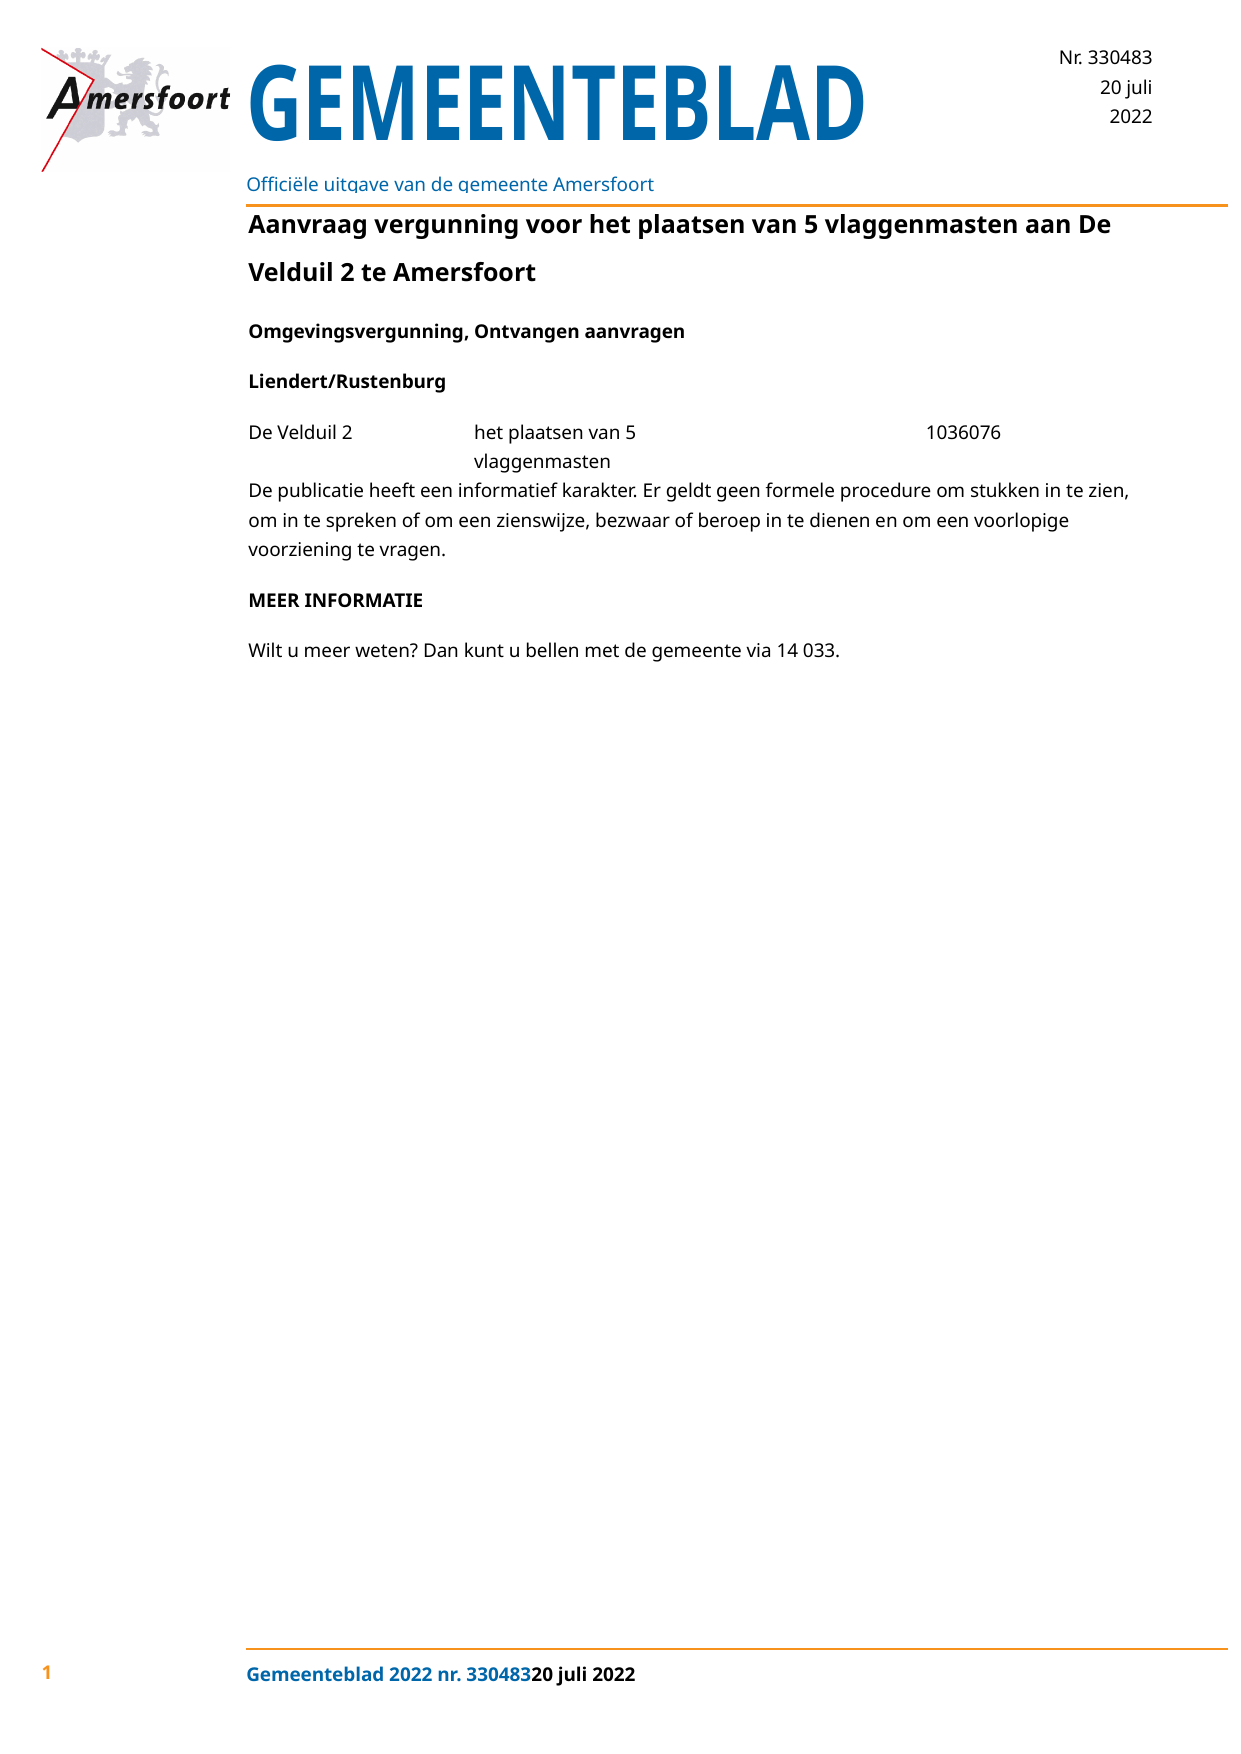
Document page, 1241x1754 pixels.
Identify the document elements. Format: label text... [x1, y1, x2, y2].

text Omgevingsvergunning, Ontvangen aanvragen [248, 318, 1152, 344]
table_header 1036076 [926, 419, 1152, 474]
table_header De Velduil 2 [248, 419, 474, 474]
text Liendert/Rustenburg [248, 368, 1152, 394]
text De publicatie heeft een informatief karakter. Er geldt geen formele procedure om stukken in te zien, om in te spreken of om een zienswijze, bezwaar of beroep in te dienen en om een voorlopige voorziening te vragen. [248, 477, 1152, 562]
text Wilt u meer weten? Dan kunt u bellen met de gemeente via 14 033. [248, 637, 1152, 663]
text Aanvraag vergunning voor het plaatsen van 5 vlaggenmasten aan De Velduil 2 te Amersfoort [248, 207, 1152, 288]
table_header [700, 419, 926, 474]
text MEER INFORMATIE [248, 587, 1152, 613]
table_header het plaatsen van 5 vlaggenmasten [474, 419, 700, 474]
picture [41, 47, 231, 172]
